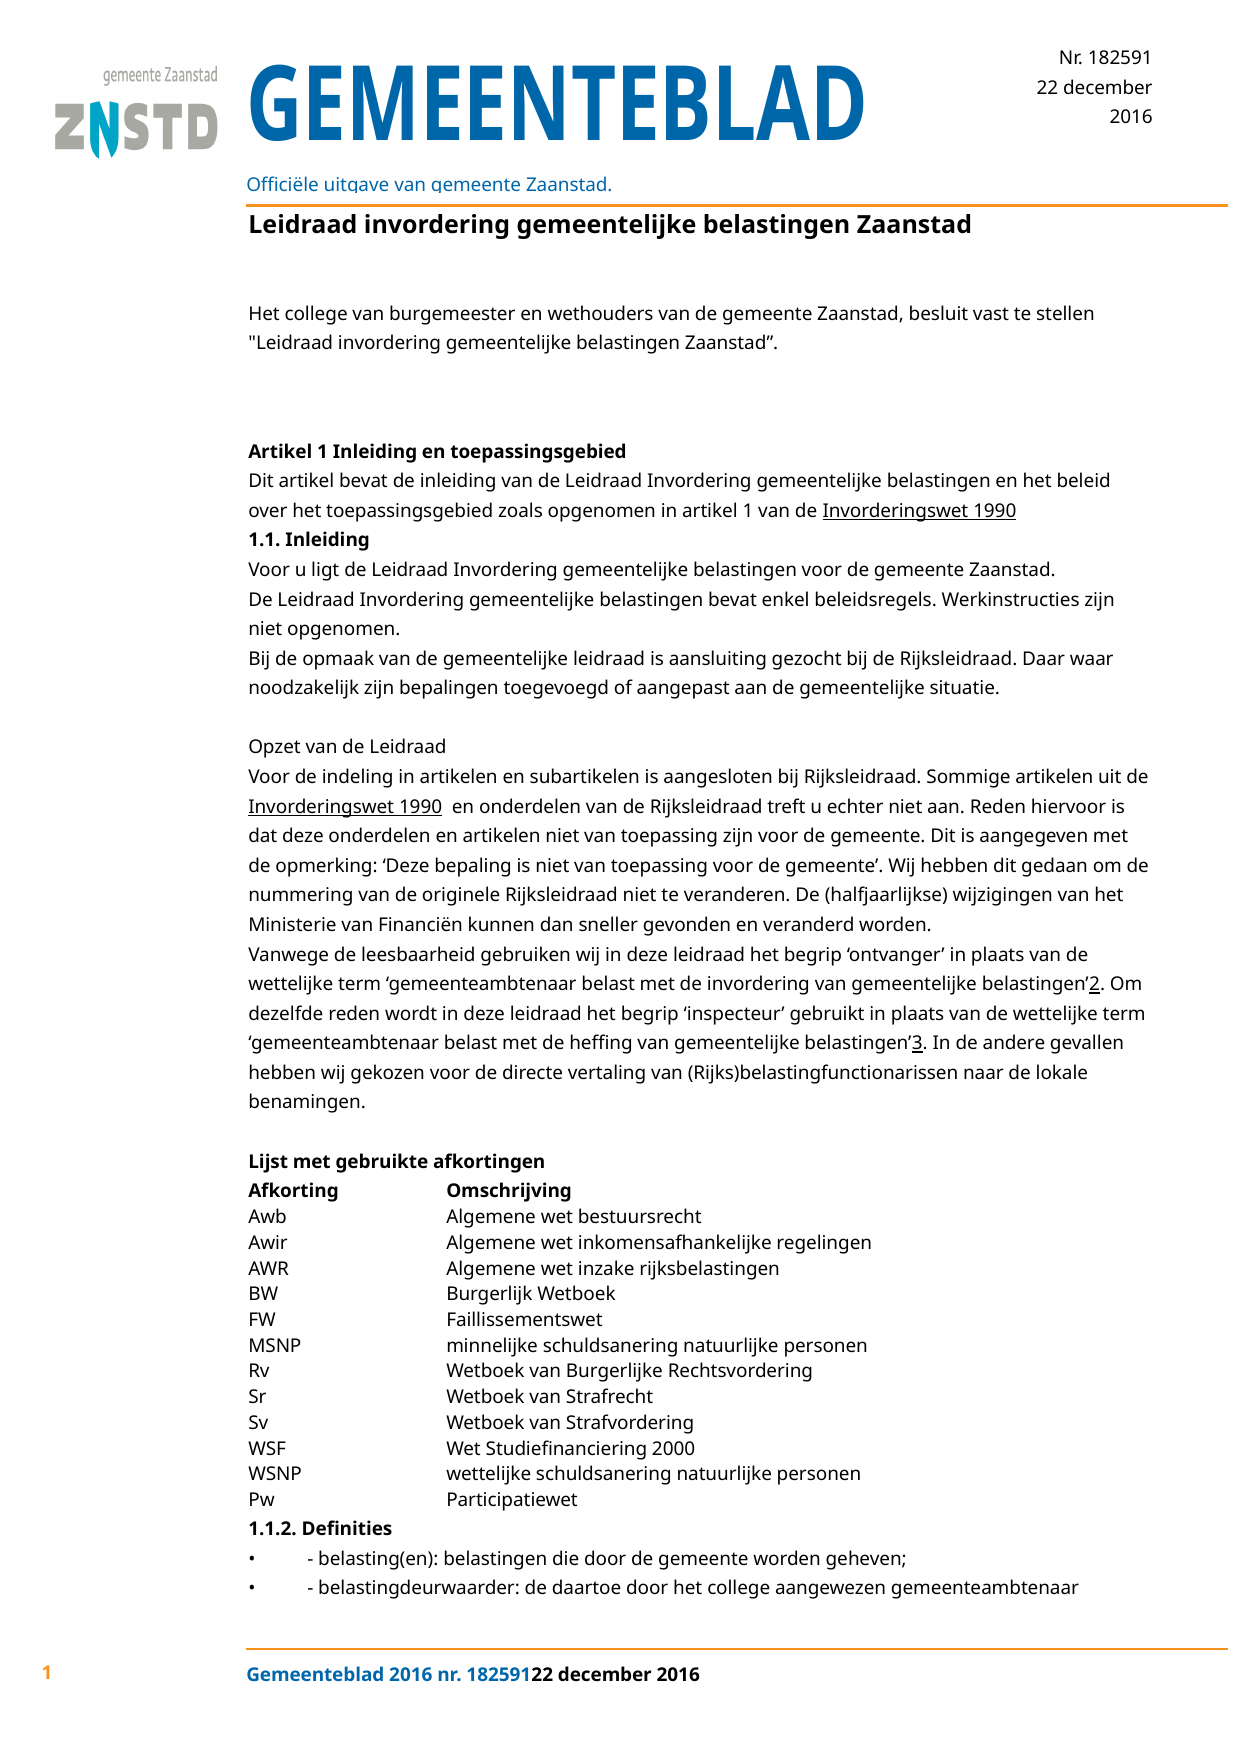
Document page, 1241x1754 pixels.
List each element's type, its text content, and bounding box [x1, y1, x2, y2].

picture [41, 47, 231, 172]
text Voor u ligt de Leidraad Invordering gemeentelijke belastingen voor de gemeente Zaanstad. [248, 556, 1152, 582]
table_cell Algemene wet inzake rijksbelastingen [446, 1255, 1152, 1281]
table_cell Awb [248, 1203, 446, 1229]
text 1.1.2. Definities [248, 1515, 1152, 1541]
table_cell MSNP [248, 1332, 446, 1358]
table_cell Sr [248, 1384, 446, 1409]
text Leidraad invordering gemeentelijke belastingen Zaanstad [248, 207, 1152, 241]
table_cell WSNP [248, 1461, 446, 1486]
text Voor de indeling in artikelen en subartikelen is aangesloten bij Rijksleidraad. Sommige artikelen uit de Invorderingswet 1990 en onderdelen van de Rijksleidraad treft u echter niet aan. Reden hiervoor is dat deze onderdelen en artikelen niet van toepassing zijn voor de gemeente. Dit is aangegeven met de opmerking: ‘Deze bepaling is niet van toepassing voor de gemeente’. Wij hebben dit gedaan om de nummering van de originele Rijksleidraad niet te veranderen. De (halfjaarlijkse) wijzigingen van het Ministerie van Financiën kunnen dan sneller gevonden en veranderd worden. [248, 763, 1152, 937]
table_cell wettelijke schuldsanering natuurlijke personen [446, 1461, 1152, 1486]
list - belasting(en): belastingen die door de gemeente worden geheven; [248, 1545, 1152, 1571]
table_cell Sv [248, 1409, 446, 1435]
table_cell Awir [248, 1229, 446, 1255]
table_cell FW [248, 1306, 446, 1332]
text Het college van burgemeester en wethouders van de gemeente Zaanstad, besluit vast te stellen "Leidraad invordering gemeentelijke belastingen Zaanstad”. [248, 300, 1152, 355]
table_cell Rv [248, 1358, 446, 1383]
list - belastingdeurwaarder: de daartoe door het college aangewezen gemeenteambtenaar [248, 1574, 1152, 1600]
table_cell minnelijke schuldsanering natuurlijke personen [446, 1332, 1152, 1358]
table_header Afkorting [248, 1178, 446, 1203]
table_cell AWR [248, 1255, 446, 1281]
table_cell Wetboek van Strafvordering [446, 1409, 1152, 1435]
table_cell Wetboek van Strafrecht [446, 1384, 1152, 1409]
table_cell Wet Studiefinanciering 2000 [446, 1435, 1152, 1461]
text Artikel 1 Inleiding en toepassingsgebied [248, 438, 1152, 464]
table_cell WSF [248, 1435, 446, 1461]
text Bij de opmaak van de gemeentelijke leidraad is aansluiting gezocht bij de Rijksleidraad. Daar waar noodzakelijk zijn bepalingen toegevoegd of aangepast aan de gemeentelijke situatie. [248, 645, 1152, 700]
text De Leidraad Invordering gemeentelijke belastingen bevat enkel beleidsregels. Werkinstructies zijn niet opgenomen. [248, 586, 1152, 641]
table_cell BW [248, 1281, 446, 1306]
text 1.1. Inleiding [248, 527, 1152, 552]
table_cell Faillissementswet [446, 1306, 1152, 1332]
table_cell Participatiewet [446, 1486, 1152, 1512]
table_header Omschrijving [446, 1178, 1152, 1203]
table_cell Algemene wet bestuursrecht [446, 1203, 1152, 1229]
table_cell Wetboek van Burgerlijke Rechtsvordering [446, 1358, 1152, 1383]
table_cell Algemene wet inkomensafhankelijke regelingen [446, 1229, 1152, 1255]
table_cell Burgerlijk Wetboek [446, 1281, 1152, 1306]
text Lijst met gebruikte afkortingen [248, 1148, 1152, 1174]
text Vanwege de leesbaarheid gebruiken wij in deze leidraad het begrip ‘ontvanger’ in plaats van de wettelijke term ‘gemeenteambtenaar belast met de invordering van gemeentelijke belastingen’2. Om dezelfde reden wordt in deze leidraad het begrip ‘inspecteur’ gebruikt in plaats van de wettelijke term ‘gemeenteambtenaar belast met de heffing van gemeentelijke belastingen’3. In de andere gevallen hebben wij gekozen voor de directe vertaling van (Rijks)belastingfunctionarissen naar de lokale benamingen. [248, 941, 1152, 1114]
text Opzet van de Leidraad [248, 734, 1152, 759]
table_cell Pw [248, 1486, 446, 1512]
text Dit artikel bevat de inleiding van de Leidraad Invordering gemeentelijke belastingen en het beleid over het toepassingsgebied zoals opgenomen in artikel 1 van de Invorderingswet 1990 [248, 467, 1152, 523]
